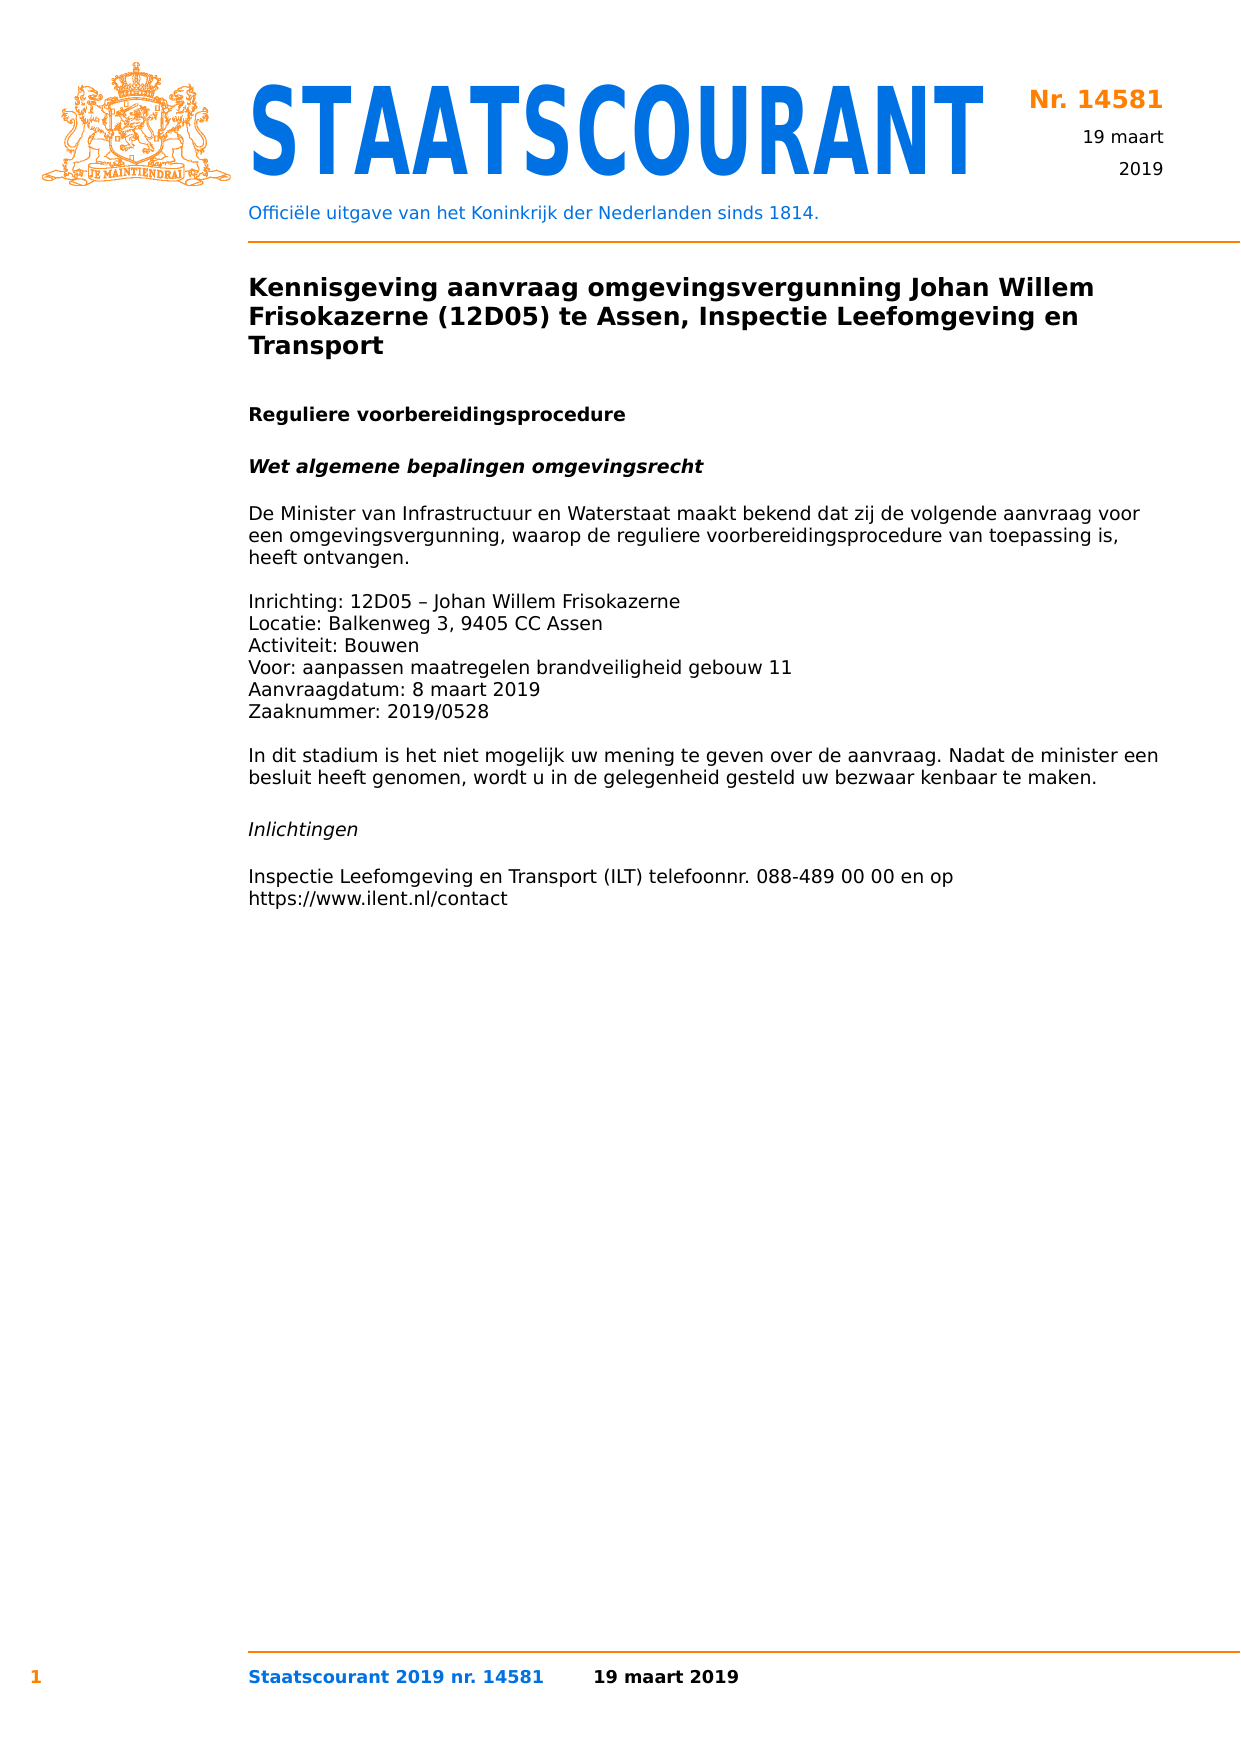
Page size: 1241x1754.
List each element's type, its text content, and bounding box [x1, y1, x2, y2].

text De Minister van Infrastructuur en Waterstaat maakt bekend dat zij de volgende aanvraag voor een omgevingsvergunning, waarop de reguliere voorbereidingsprocedure van toepassing is, heeft ontvangen. [248, 503, 1163, 569]
table_cell 19 maart [998, 121, 1240, 153]
text Zaaknummer: 2019/0528 [248, 701, 1163, 723]
table_header [25, 62, 248, 241]
subtitle Wet algemene bepalingen omgevingsrecht [248, 456, 1163, 478]
text Activiteit: Bouwen [248, 635, 1163, 657]
table_header Nr. 14581 [998, 62, 1240, 121]
table_cell Officiële uitgave van het Koninkrijk der Nederlanden sinds 1814. [248, 203, 1240, 241]
text Aanvraagdatum: 8 maart 2019 [248, 679, 1163, 701]
text Voor: aanpassen maatregelen brandveiligheid gebouw 11 [248, 657, 1163, 679]
table_header STAATSCOURANT [248, 62, 998, 203]
text Inrichting: 12D05 – Johan Willem Frisokazerne [248, 591, 1163, 613]
picture [41, 62, 231, 186]
subtitle Inlichtingen [248, 819, 1163, 841]
subtitle Kennisgeving aanvraag omgevingsvergunning Johan Willem Frisokazerne (12D05) te Assen, Inspectie Leefomgeving en Transport [248, 273, 1163, 361]
text Inspectie Leefomgeving en Transport (ILT) telefoonnr. 088-489 00 00 en op https://www.ilent.nl/contact [248, 866, 1163, 910]
table_cell 2019 [998, 153, 1240, 203]
subtitle Reguliere voorbereidingsprocedure [248, 404, 1163, 426]
text Locatie: Balkenweg 3, 9405 CC Assen [248, 613, 1163, 635]
text In dit stadium is het niet mogelijk uw mening te geven over de aanvraag. Nadat de minister een besluit heeft genomen, wordt u in de gelegenheid gesteld uw bezwaar kenbaar te maken. [248, 745, 1163, 789]
